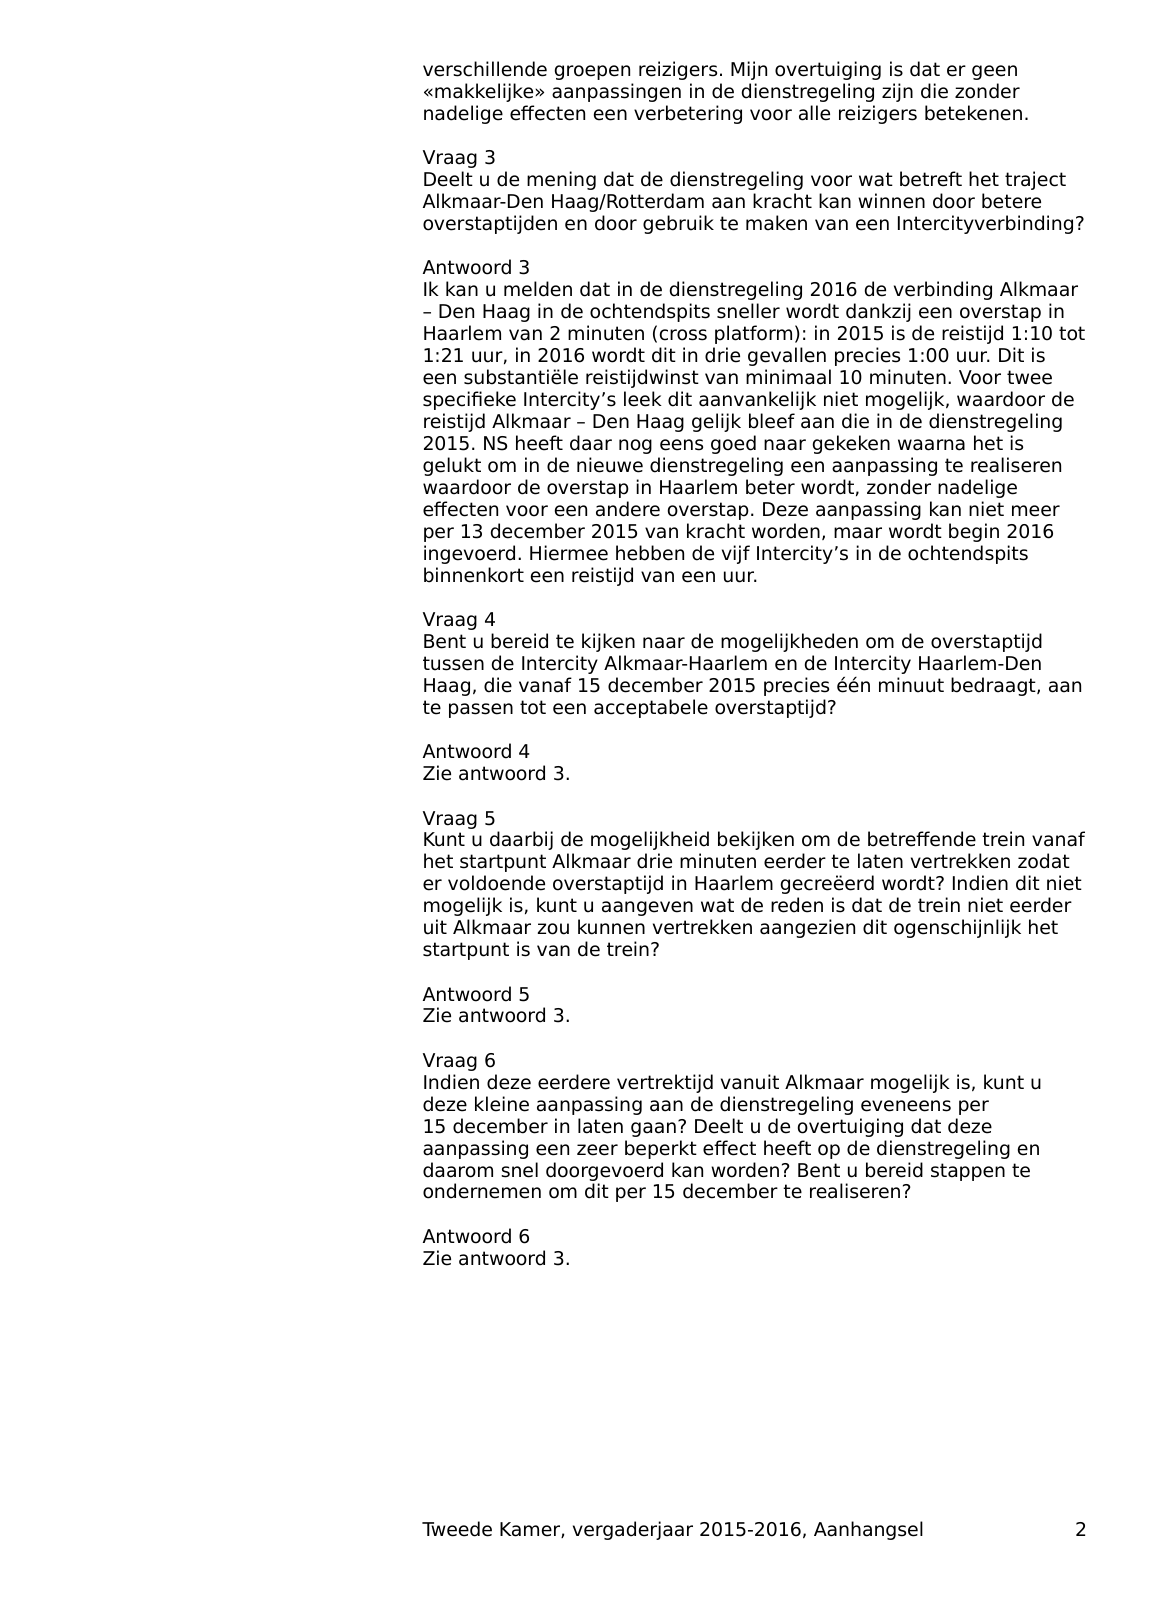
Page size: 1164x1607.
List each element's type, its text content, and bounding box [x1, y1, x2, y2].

text Zie antwoord 3. [422, 1248, 1087, 1269]
text Zie antwoord 3. [422, 763, 1087, 785]
text Vraag 6 [422, 1049, 1087, 1072]
text Kunt u daarbij de mogelijkheid bekijken om de betreffende trein vanaf het startpunt Alkmaar drie minuten eerder te laten vertrekken zodat er voldoende overstaptijd in Haarlem gecreëerd wordt? Indien dit niet mogelijk is, kunt u aangeven wat de reden is dat de trein niet eerder uit Alkmaar zou kunnen vertrekken aangezien dit ogenschijnlijk het startpunt is van de trein? [422, 829, 1087, 961]
text Antwoord 5 [422, 983, 1087, 1005]
text Vraag 4 [422, 609, 1087, 631]
text Antwoord 6 [422, 1226, 1087, 1248]
text Zie antwoord 3. [422, 1005, 1087, 1027]
text verschillende groepen reizigers. Mijn overtuiging is dat er geen «makkelijke» aanpassingen in de dienstregeling zijn die zonder nadelige effecten een verbetering voor alle reizigers betekenen. [422, 59, 1087, 125]
text Indien deze eerdere vertrektijd vanuit Alkmaar mogelijk is, kunt u deze kleine aanpassing aan de dienstregeling eveneens per 15 december in laten gaan? Deelt u de overtuiging dat deze aanpassing een zeer beperkt effect heeft op de dienstregeling en daarom snel doorgevoerd kan worden? Bent u bereid stappen te ondernemen om dit per 15 december te realiseren? [422, 1072, 1087, 1203]
text Antwoord 4 [422, 741, 1087, 763]
text Antwoord 3 [422, 257, 1087, 279]
text Vraag 5 [422, 807, 1087, 829]
text Bent u bereid te kijken naar de mogelijkheden om de overstaptijd tussen de Intercity Alkmaar-Haarlem en de Intercity Haarlem-Den Haag, die vanaf 15 december 2015 precies één minuut bedraagt, aan te passen tot een acceptabele overstaptijd? [422, 631, 1087, 719]
text Deelt u de mening dat de dienstregeling voor wat betreft het traject Alkmaar-Den Haag/Rotterdam aan kracht kan winnen door betere overstaptijden en door gebruik te maken van een Intercityverbinding? [422, 169, 1087, 235]
text Ik kan u melden dat in de dienstregeling 2016 de verbinding Alkmaar – Den Haag in de ochtendspits sneller wordt dankzij een overstap in Haarlem van 2 minuten (cross platform): in 2015 is de reistijd 1:10 tot 1:21 uur, in 2016 wordt dit in drie gevallen precies 1:00 uur. Dit is een substantiële reistijdwinst van minimaal 10 minuten. Voor twee specifieke Intercity’s leek dit aanvankelijk niet mogelijk, waardoor de reistijd Alkmaar – Den Haag gelijk bleef aan die in de dienstregeling 2015. NS heeft daar nog eens goed naar gekeken waarna het is gelukt om in de nieuwe dienstregeling een aanpassing te realiseren waardoor de overstap in Haarlem beter wordt, zonder nadelige effecten voor een andere overstap. Deze aanpassing kan niet meer per 13 december 2015 van kracht worden, maar wordt begin 2016 ingevoerd. Hiermee hebben de vijf Intercity’s in de ochtendspits binnenkort een reistijd van een uur. [422, 279, 1087, 587]
text Vraag 3 [422, 147, 1087, 169]
